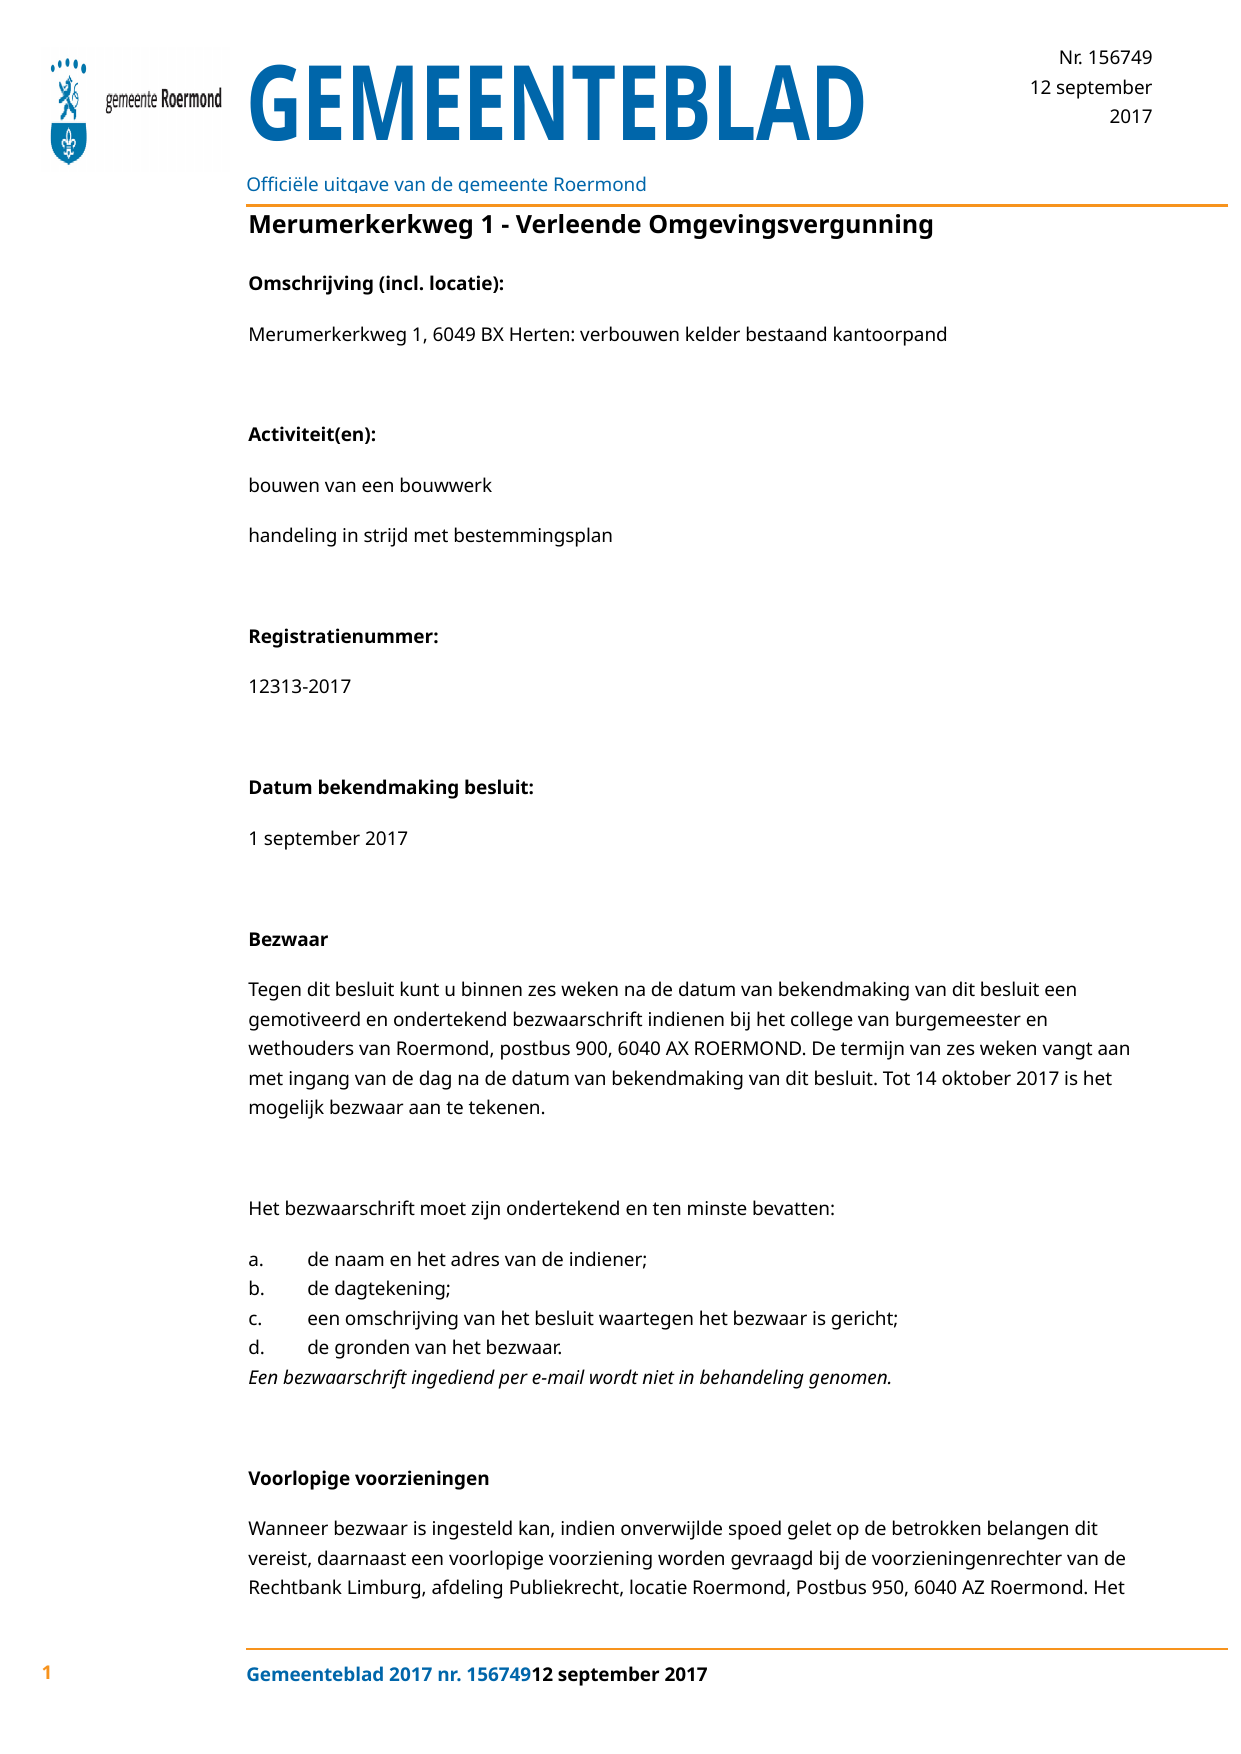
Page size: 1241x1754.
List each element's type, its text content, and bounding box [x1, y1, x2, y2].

list de gronden van het bezwaar. [248, 1334, 1152, 1360]
list de dagtekening; [248, 1275, 1152, 1301]
text Omschrijving (incl. locatie): [248, 270, 1152, 296]
text Registratienummer: [248, 623, 1152, 649]
text handeling in strijd met bestemmingsplan [248, 522, 1152, 548]
text Merumerkerkweg 1, 6049 BX Herten: verbouwen kelder bestaand kantoorpand [248, 321, 1152, 346]
list de naam en het adres van de indiener; [248, 1246, 1152, 1271]
text Merumerkerkweg 1 - Verleende Omgevingsvergunning [248, 207, 1152, 241]
text Bezwaar [248, 926, 1152, 951]
text 1 september 2017 [248, 825, 1152, 851]
text Een bezwaarschrift ingediend per e-mail wordt niet in behandeling genomen. [248, 1364, 1152, 1390]
text Datum bekendmaking besluit: [248, 774, 1152, 800]
picture [41, 47, 231, 172]
list een omschrijving van het besluit waartegen het bezwaar is gericht; [248, 1305, 1152, 1331]
text Wanneer bezwaar is ingesteld kan, indien onverwijlde spoed gelet op de betrokken belangen dit vereist, daarnaast een voorlopige voorziening worden gevraagd bij de voorzieningenrechter van de Rechtbank Limburg, afdeling Publiekrecht, locatie Roermond, Postbus 950, 6040 AZ Roermond. Het [248, 1515, 1152, 1600]
text Het bezwaarschrift moet zijn ondertekend en ten minste bevatten: [248, 1195, 1152, 1221]
text Activiteit(en): [248, 422, 1152, 447]
text Voorlopige voorzieningen [248, 1465, 1152, 1491]
text Tegen dit besluit kunt u binnen zes weken na de datum van bekendmaking van dit besluit een gemotiveerd en ondertekend bezwaarschrift indienen bij het college van burgemeester en wethouders van Roermond, postbus 900, 6040 AX ROERMOND. De termijn van zes weken vangt aan met ingang van de dag na de datum van bekendmaking van dit besluit. Tot 14 oktober 2017 is het mogelijk bezwaar aan te tekenen. [248, 976, 1152, 1120]
text 12313-2017 [248, 674, 1152, 699]
text bouwen van een bouwwerk [248, 472, 1152, 498]
